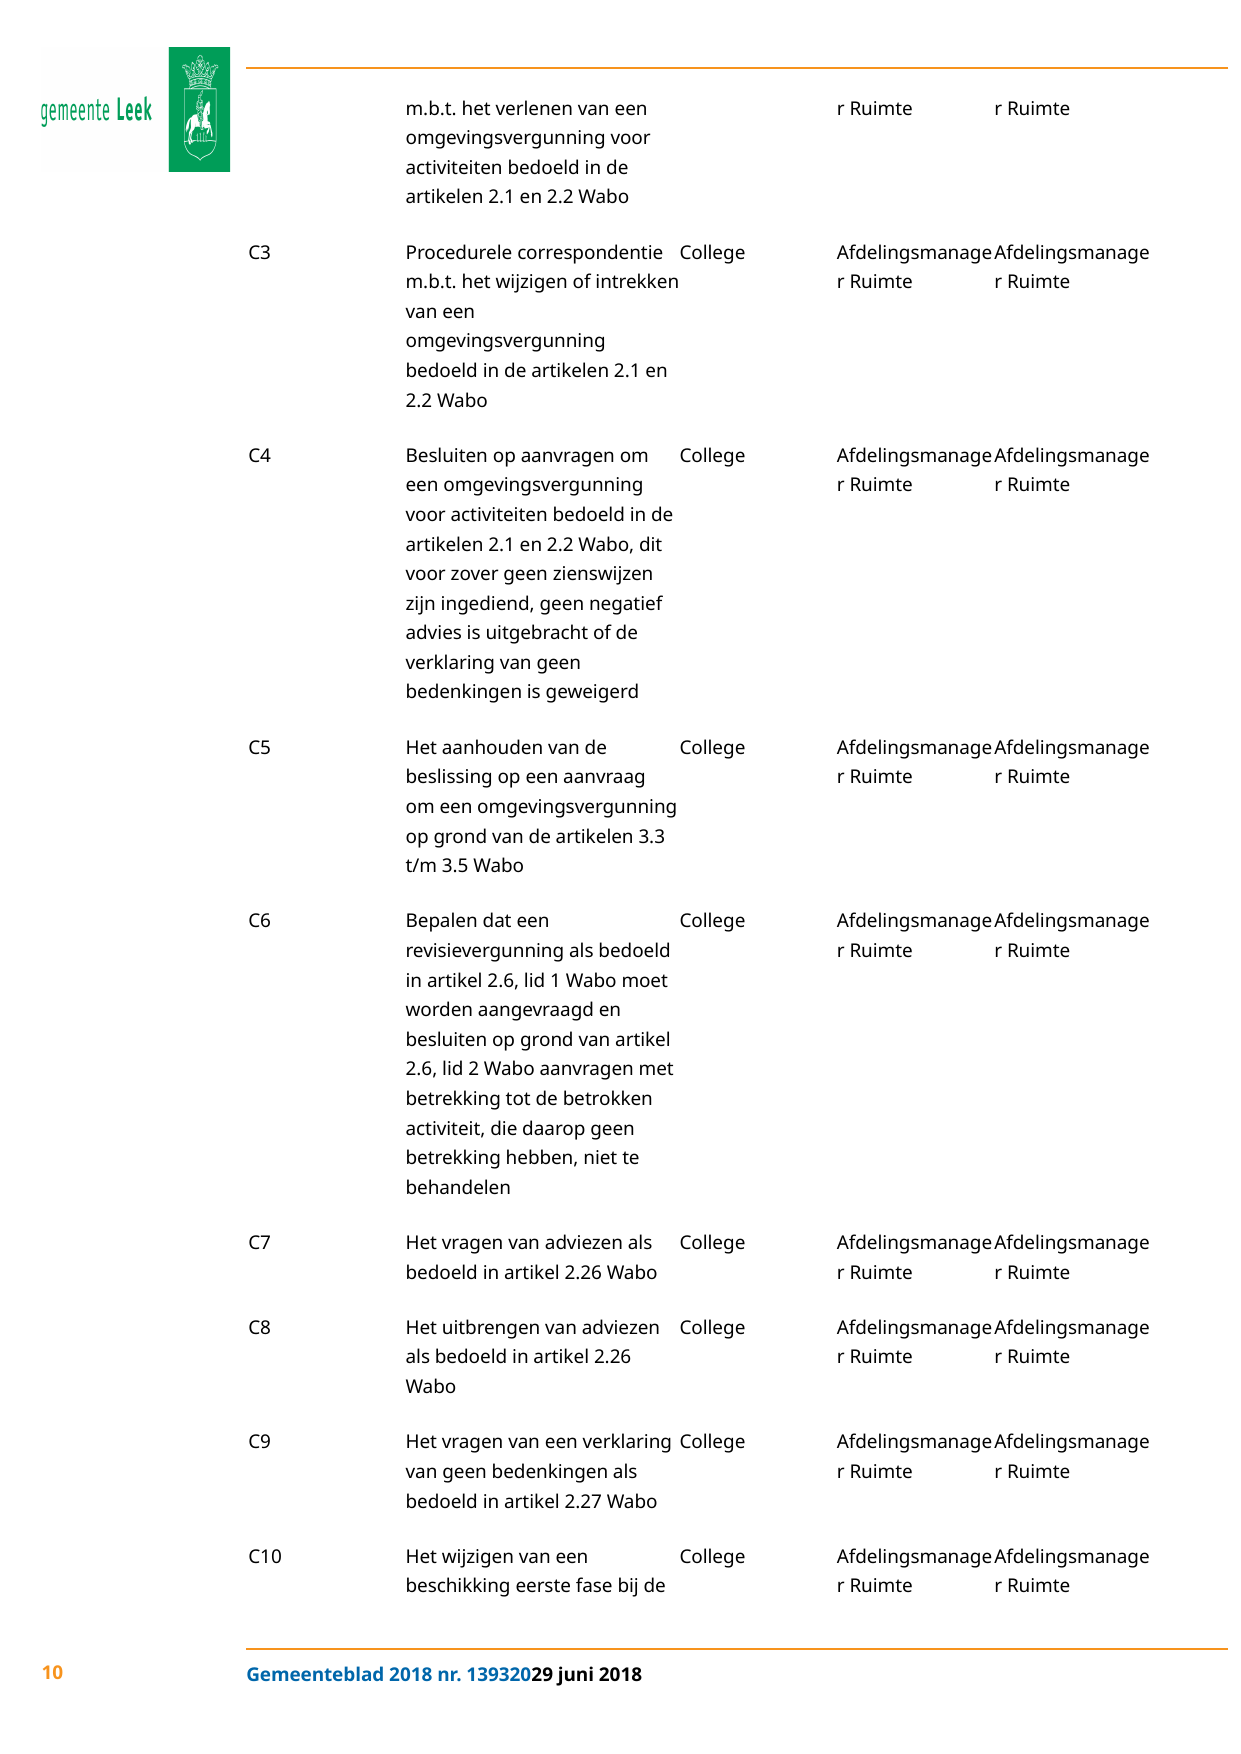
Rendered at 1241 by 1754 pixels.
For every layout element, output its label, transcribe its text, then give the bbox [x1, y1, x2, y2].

table_cell C5 [248, 734, 405, 908]
table_cell Afdelingsmanager Ruimte [994, 908, 1152, 1229]
table_cell Het vragen van een verklaring van geen bedenkingen als bedoeld in artikel 2.27 Wabo [405, 1429, 679, 1543]
table_cell C9 [248, 1429, 405, 1543]
table_cell Afdelingsmanager Ruimte [837, 1314, 994, 1429]
table_cell [679, 95, 837, 239]
table_cell College [679, 1229, 837, 1314]
table_cell Procedurele correspondentie m.b.t. het wijzigen of intrekken van een omgevingsvergunning bedoeld in de artikelen 2.1 en 2.2 Wabo [405, 239, 679, 442]
table_cell College [679, 442, 837, 734]
table_cell [248, 95, 405, 239]
table_cell m.b.t. het verlenen van een omgevingsvergunning voor activiteiten bedoeld in de artikelen 2.1 en 2.2 Wabo [405, 95, 679, 239]
table_cell College [679, 734, 837, 908]
table_cell College [679, 1314, 837, 1429]
table_cell Afdelingsmanager Ruimte [837, 1429, 994, 1543]
table_cell Afdelingsmanager Ruimte [994, 1543, 1152, 1598]
table_cell Het vragen van adviezen als bedoeld in artikel 2.26 Wabo [405, 1229, 679, 1314]
table_cell C7 [248, 1229, 405, 1314]
table_cell Bepalen dat een revisievergunning als bedoeld in artikel 2.6, lid 1 Wabo moet worden aangevraagd en besluiten op grond van artikel 2.6, lid 2 Wabo aanvragen met betrekking tot de betrokken activiteit, die daarop geen betrekking hebben, niet te behandelen [405, 908, 679, 1229]
table_cell r Ruimte [994, 95, 1152, 239]
table_cell College [679, 239, 837, 442]
table_cell r Ruimte [837, 95, 994, 239]
table_cell Afdelingsmanager Ruimte [994, 442, 1152, 734]
table_cell College [679, 1543, 837, 1598]
table_cell C8 [248, 1314, 405, 1429]
table_cell Het uitbrengen van adviezen als bedoeld in artikel 2.26 Wabo [405, 1314, 679, 1429]
table_cell Afdelingsmanager Ruimte [994, 734, 1152, 908]
table_cell Afdelingsmanager Ruimte [837, 239, 994, 442]
table_cell College [679, 908, 837, 1229]
table_cell Afdelingsmanager Ruimte [837, 442, 994, 734]
table_cell College [679, 1429, 837, 1543]
table_cell Afdelingsmanager Ruimte [994, 239, 1152, 442]
table_cell Afdelingsmanager Ruimte [994, 1229, 1152, 1314]
table_cell Afdelingsmanager Ruimte [994, 1429, 1152, 1543]
picture [41, 47, 231, 172]
table_cell Afdelingsmanager Ruimte [994, 1314, 1152, 1429]
table_cell Afdelingsmanager Ruimte [837, 1543, 994, 1598]
table_cell Afdelingsmanager Ruimte [837, 734, 994, 908]
table_cell C4 [248, 442, 405, 734]
table_cell Besluiten op aanvragen om een omgevingsvergunning voor activiteiten bedoeld in de artikelen 2.1 en 2.2 Wabo, dit voor zover geen zienswijzen zijn ingediend, geen negatief advies is uitgebracht of de verklaring van geen bedenkingen is geweigerd [405, 442, 679, 734]
table_cell C3 [248, 239, 405, 442]
table_cell C10 [248, 1543, 405, 1598]
table_cell Het wijzigen van een beschikking eerste fase bij de [405, 1543, 679, 1598]
table_cell C6 [248, 908, 405, 1229]
table_cell Het aanhouden van de beslissing op een aanvraag om een omgevingsvergunning op grond van de artikelen 3.3 t/m 3.5 Wabo [405, 734, 679, 908]
table_cell Afdelingsmanager Ruimte [837, 1229, 994, 1314]
table_cell Afdelingsmanager Ruimte [837, 908, 994, 1229]
